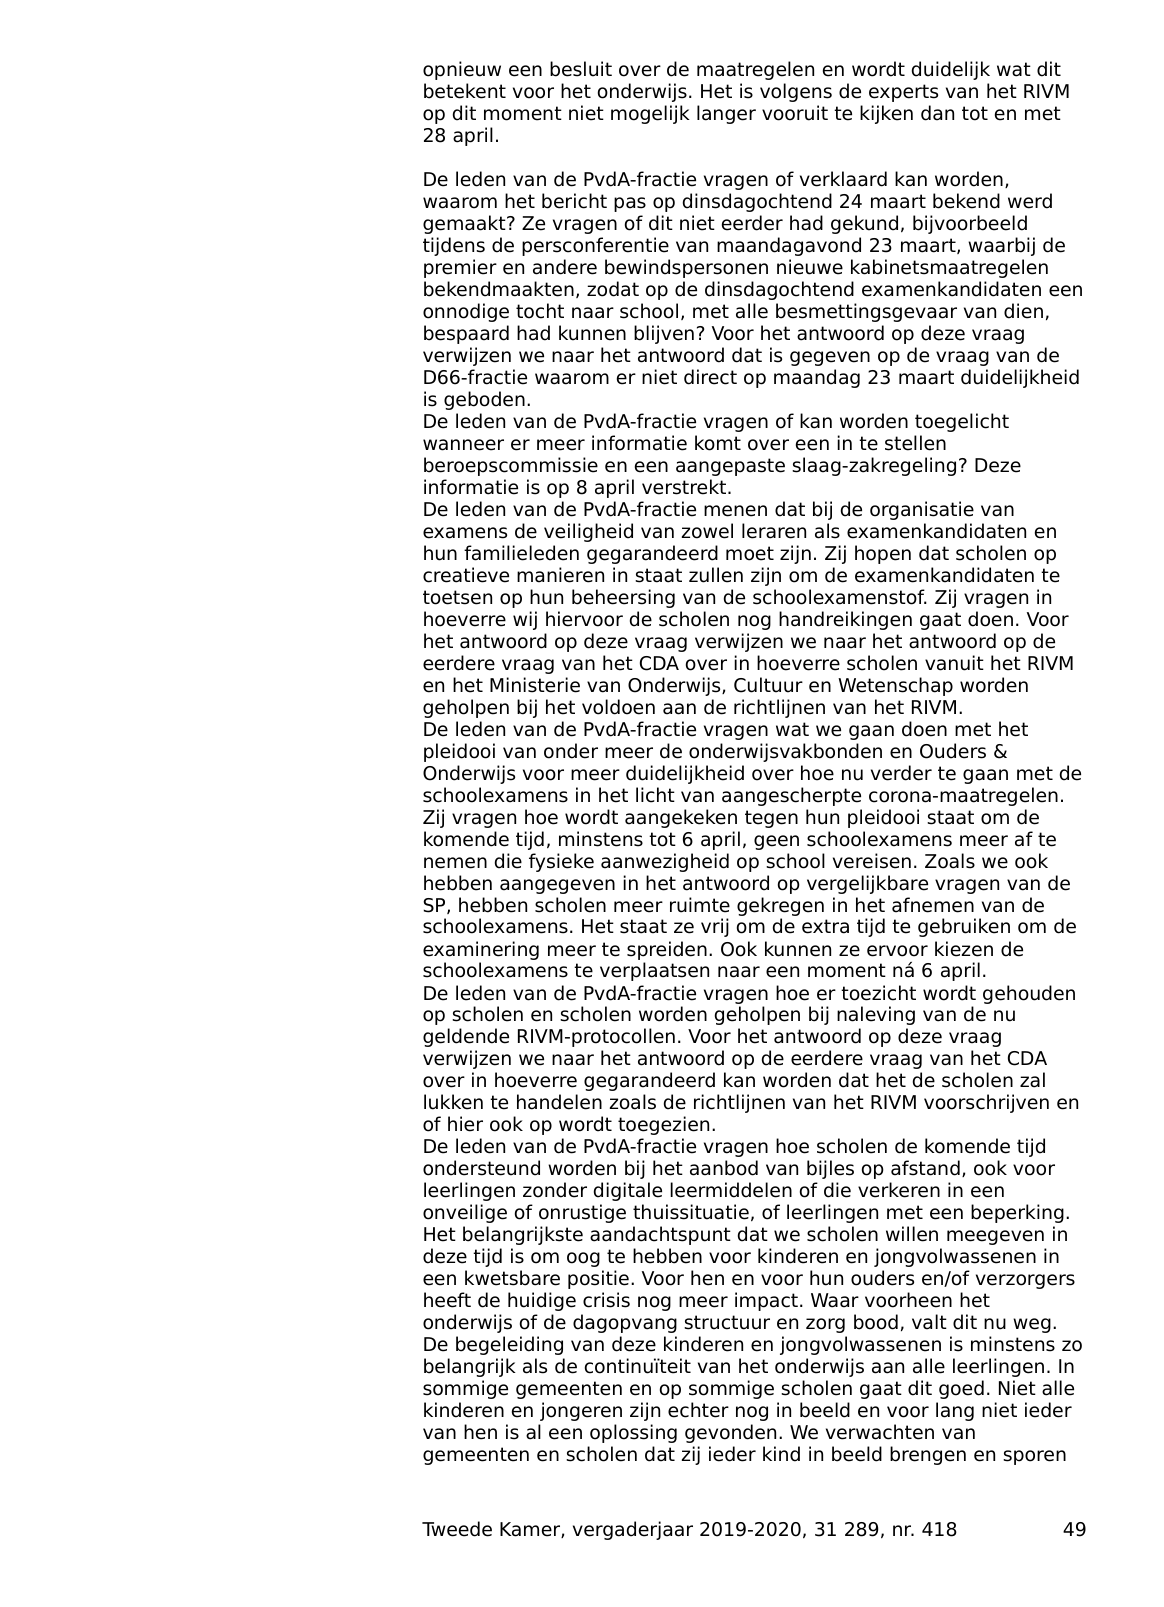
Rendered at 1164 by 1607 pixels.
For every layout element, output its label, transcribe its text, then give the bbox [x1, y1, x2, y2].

text De leden van de PvdA-fractie vragen of kan worden toegelicht wanneer er meer informatie komt over een in te stellen beroepscommissie en een aangepaste slaag-zakregeling? Deze informatie is op 8 april verstrekt. [422, 411, 1087, 499]
text De leden van de PvdA-fractie menen dat bij de organisatie van examens de veiligheid van zowel leraren als examenkandidaten en hun familieleden gegarandeerd moet zijn. Zij hopen dat scholen op creatieve manieren in staat zullen zijn om de examenkandidaten te toetsen op hun beheersing van de schoolexamenstof. Zij vragen in hoeverre wij hiervoor de scholen nog handreikingen gaat doen. Voor het antwoord op deze vraag verwijzen we naar het antwoord op de eerdere vraag van het CDA over in hoeverre scholen vanuit het RIVM en het Ministerie van Onderwijs, Cultuur en Wetenschap worden geholpen bij het voldoen aan de richtlijnen van het RIVM. [422, 499, 1087, 719]
text De leden van de PvdA-fractie vragen of verklaard kan worden, waarom het bericht pas op dinsdagochtend 24 maart bekend werd gemaakt? Ze vragen of dit niet eerder had gekund, bijvoorbeeld tijdens de persconferentie van maandagavond 23 maart, waarbij de premier en andere bewindspersonen nieuwe kabinetsmaatregelen bekendmaakten, zodat op de dinsdagochtend examenkandidaten een onnodige tocht naar school, met alle besmettingsgevaar van dien, bespaard had kunnen blijven? Voor het antwoord op deze vraag verwijzen we naar het antwoord dat is gegeven op de vraag van de D66-fractie waarom er niet direct op maandag 23 maart duidelijkheid is geboden. [422, 169, 1087, 411]
text opnieuw een besluit over de maatregelen en wordt duidelijk wat dit betekent voor het onderwijs. Het is volgens de experts van het RIVM op dit moment niet mogelijk langer vooruit te kijken dan tot en met 28 april. [422, 59, 1087, 147]
text De leden van de PvdA-fractie vragen hoe scholen de komende tijd ondersteund worden bij het aanbod van bijles op afstand, ook voor leerlingen zonder digitale leermiddelen of die verkeren in een onveilige of onrustige thuissituatie, of leerlingen met een beperking. Het belangrijkste aandachtspunt dat we scholen willen meegeven in deze tijd is om oog te hebben voor kinderen en jongvolwassenen in een kwetsbare positie. Voor hen en voor hun ouders en/of verzorgers heeft de huidige crisis nog meer impact. Waar voorheen het onderwijs of de dagopvang structuur en zorg bood, valt dit nu weg. De begeleiding van deze kinderen en jongvolwassenen is minstens zo belangrijk als de continuïteit van het onderwijs aan alle leerlingen. In sommige gemeenten en op sommige scholen gaat dit goed. Niet alle kinderen en jongeren zijn echter nog in beeld en voor lang niet ieder van hen is al een oplossing gevonden. We verwachten van gemeenten en scholen dat zij ieder kind in beeld brengen en sporen [422, 1136, 1087, 1466]
text De leden van de PvdA-fractie vragen hoe er toezicht wordt gehouden op scholen en scholen worden geholpen bij naleving van de nu geldende RIVM-protocollen. Voor het antwoord op deze vraag verwijzen we naar het antwoord op de eerdere vraag van het CDA over in hoeverre gegarandeerd kan worden dat het de scholen zal lukken te handelen zoals de richtlijnen van het RIVM voorschrijven en of hier ook op wordt toegezien. [422, 982, 1087, 1136]
text De leden van de PvdA-fractie vragen wat we gaan doen met het pleidooi van onder meer de onderwijsvakbonden en Ouders & Onderwijs voor meer duidelijkheid over hoe nu verder te gaan met de schoolexamens in het licht van aangescherpte corona-maatregelen. Zij vragen hoe wordt aangekeken tegen hun pleidooi staat om de komende tijd, minstens tot 6 april, geen schoolexamens meer af te nemen die fysieke aanwezigheid op school vereisen. Zoals we ook hebben aangegeven in het antwoord op vergelijkbare vragen van de SP, hebben scholen meer ruimte gekregen in het afnemen van de schoolexamens. Het staat ze vrij om de extra tijd te gebruiken om de examinering meer te spreiden. Ook kunnen ze ervoor kiezen de schoolexamens te verplaatsen naar een moment ná 6 april. [422, 719, 1087, 982]
